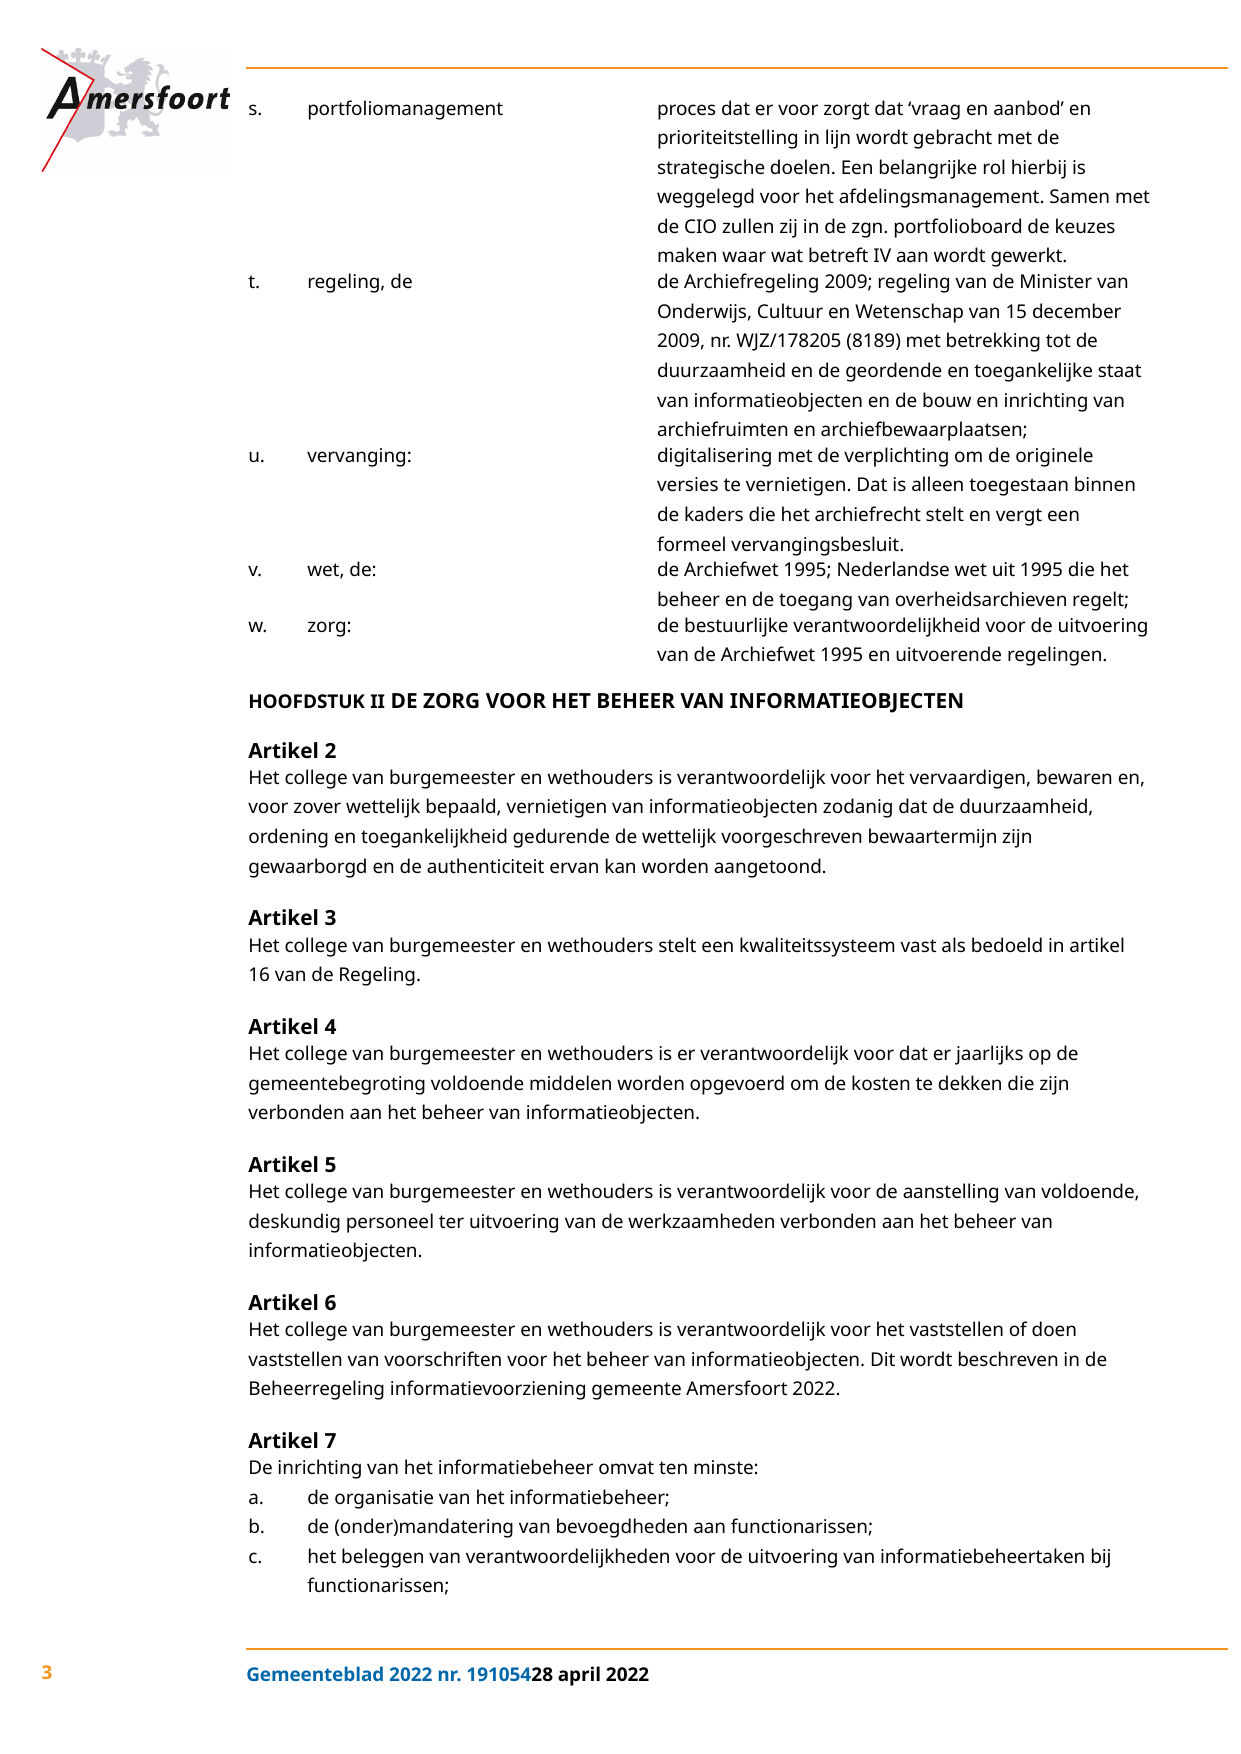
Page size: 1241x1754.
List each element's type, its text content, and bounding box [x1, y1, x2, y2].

list de organisatie van het informatiebeheer; [248, 1484, 1152, 1509]
text Artikel 3 [248, 903, 1152, 932]
text Artikel 6 [248, 1288, 1152, 1316]
table_cell zorg: [248, 612, 598, 667]
table_cell proces dat er voor zorgt dat ‘vraag en aanbod’ en prioriteitstelling in lijn wordt gebracht met de strategische doelen. Een belangrijke rol hierbij is weggelegd voor het afdelingsmanagement. Samen met de CIO zullen zij in de zgn. portfolioboard de keuzes maken waar wat betreft IV aan wordt gewerkt. [598, 95, 1152, 268]
table_cell regeling, de [248, 269, 598, 442]
text HOOFDSTUK II DE ZORG VOOR HET BEHEER VAN INFORMATIEOBJECTEN [248, 686, 1152, 715]
text Het college van burgemeester en wethouders is verantwoordelijk voor het vervaardigen, bewaren en, voor zover wettelijk bepaald, vernietigen van informatieobjecten zodanig dat de duurzaamheid, ordening en toegankelijkheid gedurende de wettelijk voorgeschreven bewaartermijn zijn gewaarborgd en de authenticiteit ervan kan worden aangetoond. [248, 764, 1152, 879]
table_cell wet, de: [248, 557, 598, 612]
table_cell de Archiefwet 1995; Nederlandse wet uit 1995 die het beheer en de toegang van overheidsarchieven regelt; [598, 557, 1152, 612]
text Het college van burgemeester en wethouders stelt een kwaliteitssysteem vast als bedoeld in artikel 16 van de Regeling. [248, 932, 1152, 987]
text Artikel 4 [248, 1012, 1152, 1040]
table_cell vervanging: [248, 442, 598, 557]
table_cell digitalisering met de verplichting om de originele versies te vernietigen. Dat is alleen toegestaan binnen de kaders die het archiefrecht stelt en vergt een formeel vervangingsbesluit. [598, 442, 1152, 557]
text Artikel 7 [248, 1426, 1152, 1454]
table_cell de Archiefregeling 2009; regeling van de Minister van Onderwijs, Cultuur en Wetenschap van 15 december 2009, nr. WJZ/178205 (8189) met betrekking tot de duurzaamheid en de geordende en toegankelijke staat van informatieobjecten en de bouw en inrichting van archiefruimten en archiefbewaarplaatsen; [598, 269, 1152, 442]
text Artikel 2 [248, 736, 1152, 764]
text Artikel 5 [248, 1150, 1152, 1178]
picture [41, 47, 231, 172]
list de (onder)mandatering van bevoegdheden aan functionarissen; [248, 1513, 1152, 1539]
list het beleggen van verantwoordelijkheden voor de uitvoering van informatiebeheertaken bij functionarissen; [248, 1543, 1152, 1598]
text De inrichting van het informatiebeheer omvat ten minste: [248, 1454, 1152, 1480]
table_cell de bestuurlijke verantwoordelijkheid voor de uitvoering van de Archiefwet 1995 en uitvoerende regelingen. [598, 612, 1152, 667]
text Het college van burgemeester en wethouders is verantwoordelijk voor de aanstelling van voldoende, deskundig personeel ter uitvoering van de werkzaamheden verbonden aan het beheer van informatieobjecten. [248, 1178, 1152, 1263]
text Het college van burgemeester en wethouders is er verantwoordelijk voor dat er jaarlijks op de gemeentebegroting voldoende middelen worden opgevoerd om de kosten te dekken die zijn verbonden aan het beheer van informatieobjecten. [248, 1040, 1152, 1125]
table_cell portfoliomanagement [248, 95, 598, 268]
text Het college van burgemeester en wethouders is verantwoordelijk voor het vaststellen of doen vaststellen van voorschriften voor het beheer van informatieobjecten. Dit wordt beschreven in de Beheerregeling informatievoorziening gemeente Amersfoort 2022. [248, 1316, 1152, 1401]
